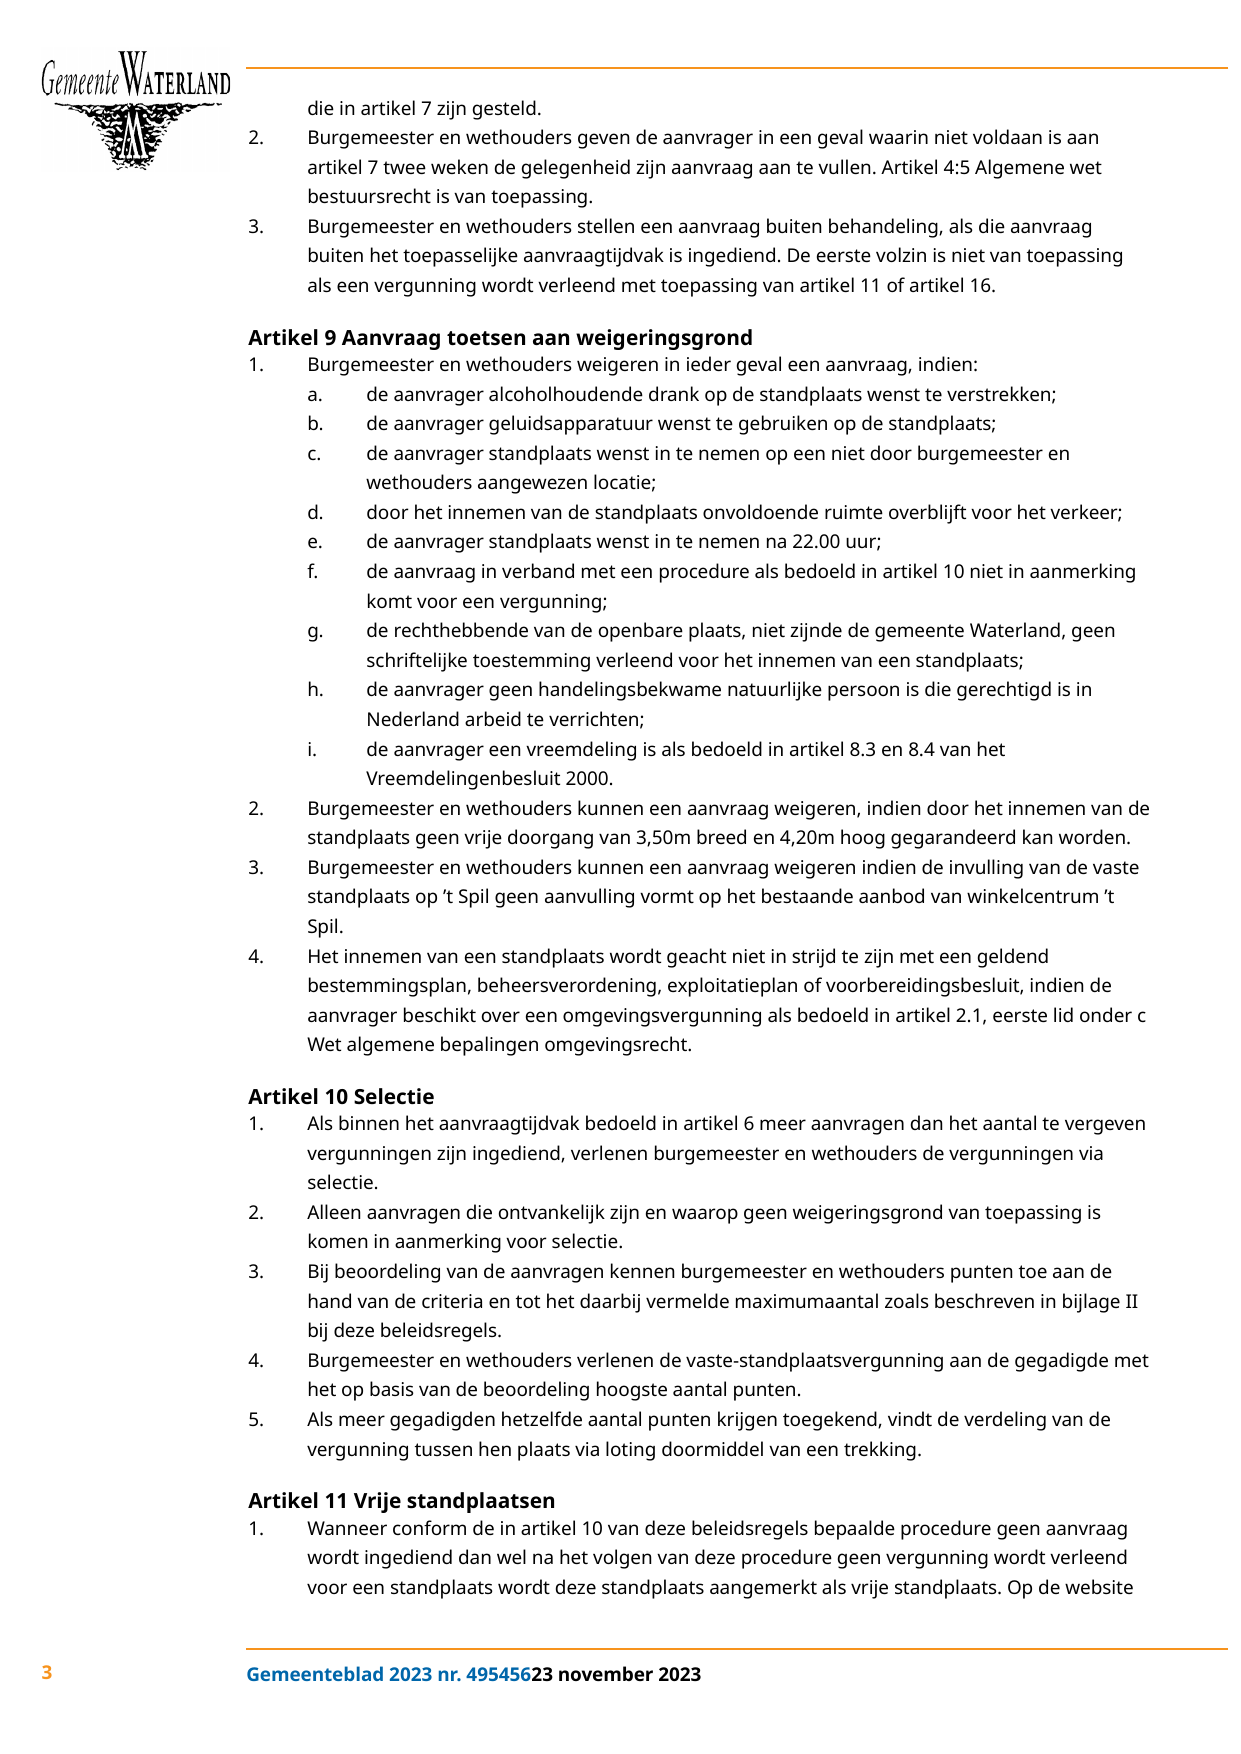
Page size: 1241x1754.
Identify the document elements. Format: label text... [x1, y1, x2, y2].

list de aanvrager alcoholhoudende drank op de standplaats wenst te verstrekken; [307, 381, 1152, 406]
list Het innemen van een standplaats wordt geacht niet in strijd te zijn met een geldend bestemmingsplan, beheersverordening, exploitatieplan of voorbereidingsbesluit, indien de aanvrager beschikt over een omgevingsvergunning als bedoeld in artikel 2.1, eerste lid onder c Wet algemene bepalingen omgevingsrecht. [248, 943, 1152, 1057]
text Artikel 11 Vrije standplaatsen [248, 1486, 1152, 1515]
list Burgemeester en wethouders stellen een aanvraag buiten behandeling, als die aanvraag buiten het toepasselijke aanvraagtijdvak is ingediend. De eerste volzin is niet van toepassing als een vergunning wordt verleend met toepassing van artikel 11 of artikel 16. [248, 213, 1152, 298]
list de aanvrager geen handelingsbekwame natuurlijke persoon is die gerechtigd is in Nederland arbeid te verrichten; [307, 677, 1152, 732]
list de aanvraag in verband met een procedure als bedoeld in artikel 10 niet in aanmerking komt voor een vergunning; [307, 558, 1152, 613]
list Burgemeester en wethouders weigeren in ieder geval een aanvraag, indien: [248, 351, 1152, 377]
list die in artikel 7 zijn gesteld. [248, 95, 1152, 121]
list Burgemeester en wethouders kunnen een aanvraag weigeren indien de invulling van de vaste standplaats op ’t Spil geen aanvulling vormt op het bestaande aanbod van winkelcentrum ’t Spil. [248, 854, 1152, 939]
list de rechthebbende van de openbare plaats, niet zijnde de gemeente Waterland, geen schriftelijke toestemming verleend voor het innemen van een standplaats; [307, 617, 1152, 673]
list de aanvrager een vreemdeling is als bedoeld in artikel 8.3 en 8.4 van het Vreemdelingenbesluit 2000. [307, 736, 1152, 791]
list de aanvrager standplaats wenst in te nemen op een niet door burgemeester en wethouders aangewezen locatie; [307, 440, 1152, 495]
list Burgemeester en wethouders kunnen een aanvraag weigeren, indien door het innemen van de standplaats geen vrije doorgang van 3,50m breed en 4,20m hoog gegarandeerd kan worden. [248, 795, 1152, 850]
list Als meer gegadigden hetzelfde aantal punten krijgen toegekend, vindt de verdeling van de vergunning tussen hen plaats via loting doormiddel van een trekking. [248, 1406, 1152, 1462]
picture [41, 47, 231, 172]
list Bij beoordeling van de aanvragen kennen burgemeester en wethouders punten toe aan de hand van de criteria en tot het daarbij vermelde maximumaantal zoals beschreven in bijlage II bij deze beleidsregels. [248, 1258, 1152, 1343]
list Burgemeester en wethouders verlenen de vaste-standplaatsvergunning aan de gegadigde met het op basis van de beoordeling hoogste aantal punten. [248, 1347, 1152, 1402]
text Artikel 10 Selectie [248, 1082, 1152, 1110]
list de aanvrager geluidsapparatuur wenst te gebruiken op de standplaats; [307, 410, 1152, 436]
list de aanvrager standplaats wenst in te nemen na 22.00 uur; [307, 529, 1152, 554]
list door het innemen van de standplaats onvoldoende ruimte overblijft voor het verkeer; [307, 499, 1152, 525]
list Alleen aanvragen die ontvankelijk zijn en waarop geen weigeringsgrond van toepassing is komen in aanmerking voor selectie. [248, 1199, 1152, 1254]
list Burgemeester en wethouders geven de aanvrager in een geval waarin niet voldaan is aan artikel 7 twee weken de gelegenheid zijn aanvraag aan te vullen. Artikel 4:5 Algemene wet bestuursrecht is van toepassing. [248, 124, 1152, 209]
list Als binnen het aanvraagtijdvak bedoeld in artikel 6 meer aanvragen dan het aantal te vergeven vergunningen zijn ingediend, verlenen burgemeester en wethouders de vergunningen via selectie. [248, 1110, 1152, 1195]
list Wanneer conform de in artikel 10 van deze beleidsregels bepaalde procedure geen aanvraag wordt ingediend dan wel na het volgen van deze procedure geen vergunning wordt verleend voor een standplaats wordt deze standplaats aangemerkt als vrije standplaats. Op de website [248, 1515, 1152, 1599]
text Artikel 9 Aanvraag toetsen aan weigeringsgrond [248, 323, 1152, 351]
